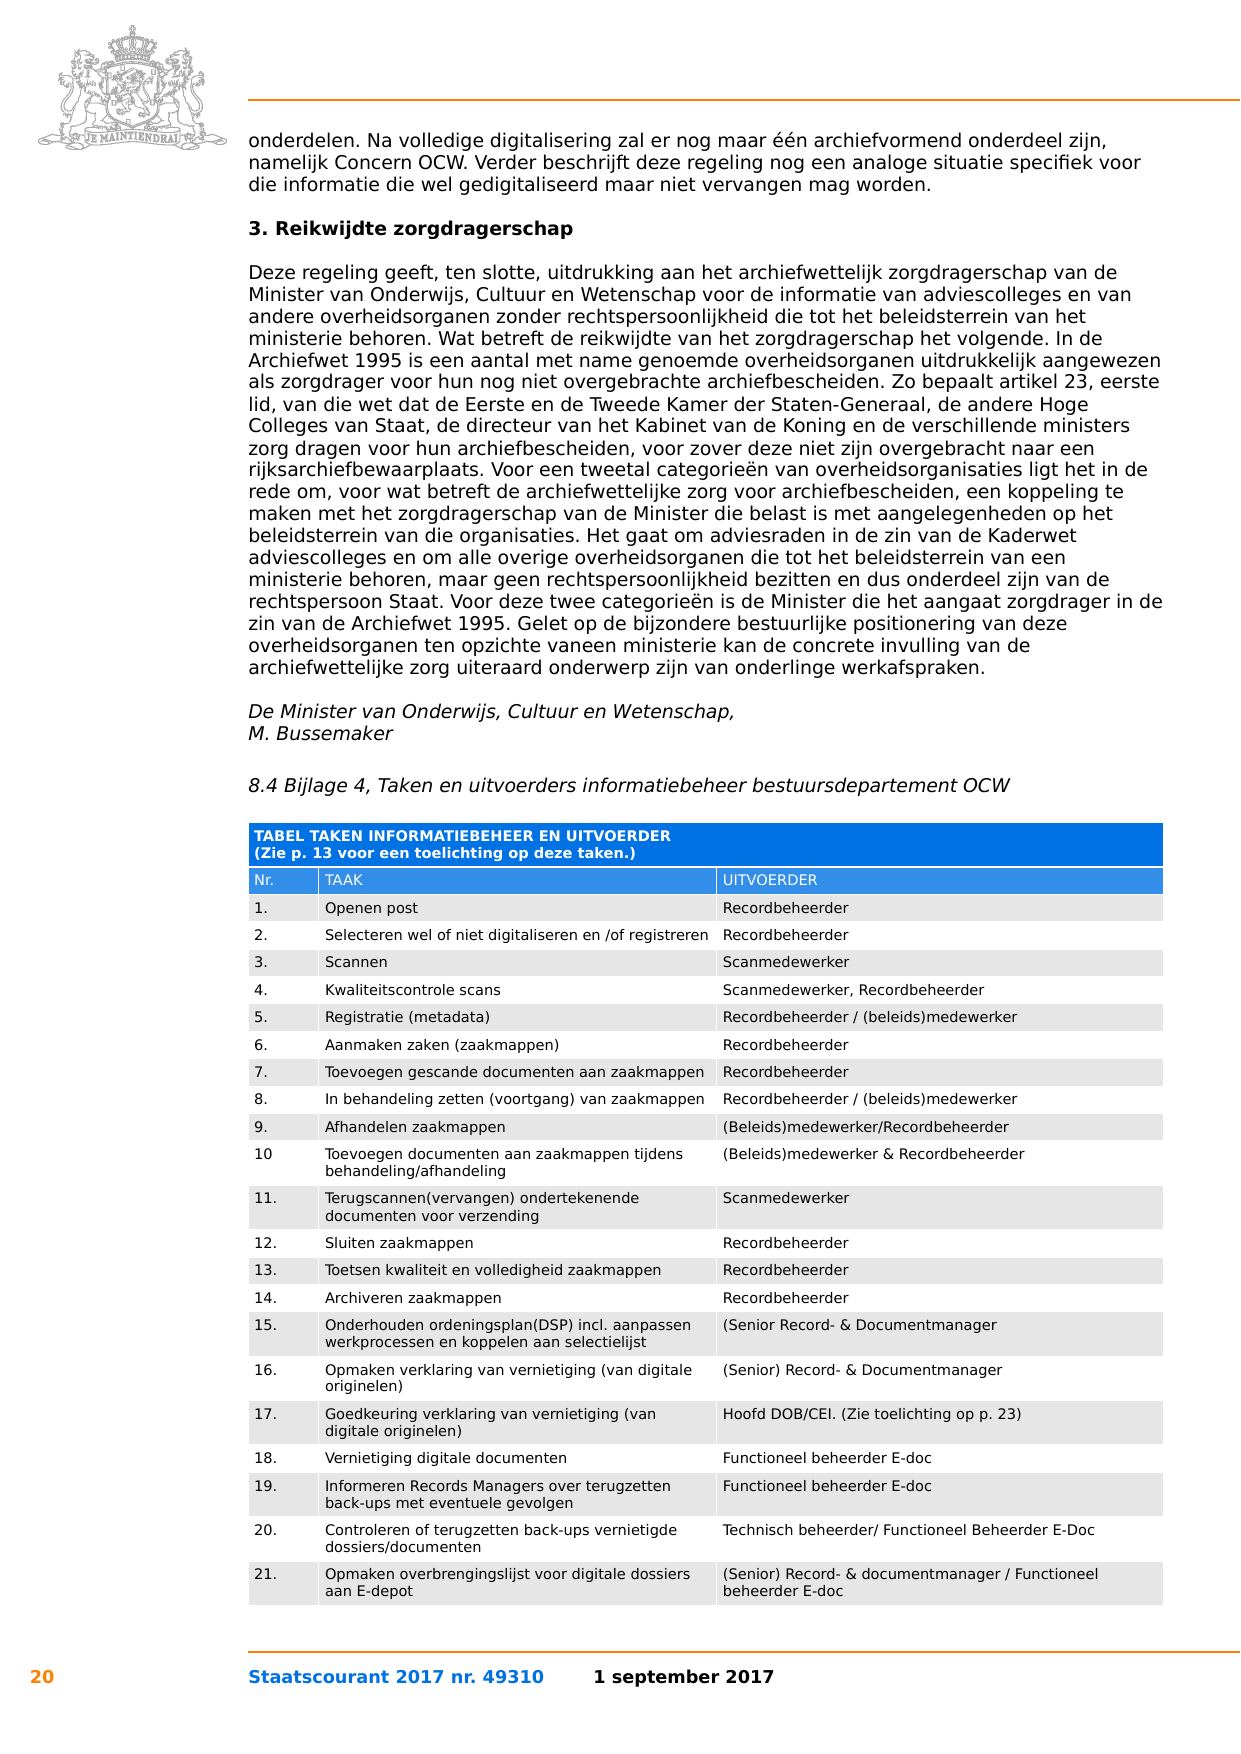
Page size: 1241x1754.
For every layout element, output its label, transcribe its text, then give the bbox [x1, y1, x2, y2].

table_cell Recordbeheerder / (beleids)medewerker [717, 1004, 1163, 1031]
table_cell Controleren of terugzetten back-ups vernietigde dossiers/documenten [319, 1517, 716, 1561]
table_cell Kwaliteitscontrole scans [319, 977, 716, 1003]
table_cell 6. [249, 1032, 318, 1058]
table_cell 21. [249, 1562, 318, 1605]
table_cell Scanmedewerker [717, 950, 1163, 976]
table_cell 11. [249, 1186, 318, 1229]
table_cell Recordbeheerder [717, 1230, 1163, 1256]
picture [38, 25, 227, 150]
table_cell Technisch beheerder/ Functioneel Beheerder E-Doc [717, 1517, 1163, 1561]
table_cell (Senior) Record- & documentmanager / Functioneel beheerder E-doc [717, 1562, 1163, 1605]
table_cell Recordbeheerder / (beleids)medewerker [717, 1087, 1163, 1113]
table_cell Informeren Records Managers over terugzetten back-ups met eventuele gevolgen [319, 1473, 716, 1516]
table_cell In behandeling zetten (voortgang) van zaakmappen [319, 1087, 716, 1113]
table_cell 2. [249, 922, 318, 948]
table_cell 10 [249, 1141, 318, 1185]
table_cell (Senior) Record- & Documentmanager [717, 1357, 1163, 1400]
table_cell 18. [249, 1445, 318, 1472]
table_cell 9. [249, 1114, 318, 1140]
table_cell Aanmaken zaken (zaakmappen) [319, 1032, 716, 1058]
table_cell Functioneel beheerder E-doc [717, 1445, 1163, 1472]
table_cell Recordbeheerder [717, 1059, 1163, 1086]
table_cell Toevoegen documenten aan zaakmappen tijdens behandeling/afhandeling [319, 1141, 716, 1185]
table_cell 20. [249, 1517, 318, 1561]
text onderdelen. Na volledige digitalisering zal er nog maar één archiefvormend onderdeel zijn, namelijk Concern OCW. Verder beschrijft deze regeling nog een analoge situatie specifiek voor die informatie die wel gedigitaliseerd maar niet vervangen mag worden. [248, 130, 1163, 196]
table_cell Nr. [249, 868, 318, 894]
table_cell Recordbeheerder [717, 895, 1163, 921]
subtitle 8.4 Bijlage 4, Taken en uitvoerders informatiebeheer bestuursdepartement OCW [248, 775, 1163, 797]
table_cell Afhandelen zaakmappen [319, 1114, 716, 1140]
table_cell 7. [249, 1059, 318, 1086]
table_cell Registratie (metadata) [319, 1004, 716, 1031]
table_cell 3. [249, 950, 318, 976]
table_cell (Beleids)medewerker/Recordbeheerder [717, 1114, 1163, 1140]
table_cell TAAK [319, 868, 716, 894]
table_cell Functioneel beheerder E-doc [717, 1473, 1163, 1516]
table_cell Recordbeheerder [717, 1032, 1163, 1058]
table_cell Hoofd DOB/CEI. (Zie toelichting op p. 23) [717, 1401, 1163, 1444]
table_cell Recordbeheerder [717, 1285, 1163, 1311]
table_cell 8. [249, 1087, 318, 1113]
text Deze regeling geeft, ten slotte, uitdrukking aan het archiefwettelijk zorgdragerschap van de Minister van Onderwijs, Cultuur en Wetenschap voor de informatie van adviescolleges en van andere overheidsorganen zonder rechtspersoonlijkheid die tot het beleidsterrein van het ministerie behoren. Wat betreft de reikwijdte van het zorgdragerschap het volgende. In de Archiefwet 1995 is een aantal met name genoemde overheidsorganen uitdrukkelijk aangewezen als zorgdrager voor hun nog niet overgebrachte archiefbescheiden. Zo bepaalt artikel 23, eerste lid, van die wet dat de Eerste en de Tweede Kamer der Staten-Generaal, de andere Hoge Colleges van Staat, de directeur van het Kabinet van de Koning en de verschillende ministers zorg dragen voor hun archiefbescheiden, voor zover deze niet zijn overgebracht naar een rijksarchiefbewaarplaats. Voor een tweetal categorieën van overheidsorganisaties ligt het in de rede om, voor wat betreft de archiefwettelijke zorg voor archiefbescheiden, een koppeling te maken met het zorgdragerschap van de Minister die belast is met aangelegenheden op het beleidsterrein van die organisaties. Het gaat om adviesraden in de zin van de Kaderwet adviescolleges en om alle overige overheidsorganen die tot het beleidsterrein van een ministerie behoren, maar geen rechtspersoonlijkheid bezitten en dus onderdeel zijn van de rechtspersoon Staat. Voor deze twee categorieën is de Minister die het aangaat zorgdrager in de zin van de Archiefwet 1995. Gelet op de bijzondere bestuurlijke positionering van deze overheidsorganen ten opzichte vaneen ministerie kan de concrete invulling van de archiefwettelijke zorg uiteraard onderwerp zijn van onderlinge werkafspraken. [248, 262, 1163, 679]
table_cell (Beleids)medewerker & Recordbeheerder [717, 1141, 1163, 1185]
table_cell Selecteren wel of niet digitaliseren en /of registreren [319, 922, 716, 948]
table_cell Toetsen kwaliteit en volledigheid zaakmappen [319, 1258, 716, 1284]
table_cell Terugscannen(vervangen) ondertekenende documenten voor verzending [319, 1186, 716, 1229]
table_cell Vernietiging digitale documenten [319, 1445, 716, 1472]
table_cell Sluiten zaakmappen [319, 1230, 716, 1256]
table_cell 16. [249, 1357, 318, 1400]
table_cell 4. [249, 977, 318, 1003]
table_cell Onderhouden ordeningsplan(DSP) incl. aanpassen werkprocessen en koppelen aan selectielijst [319, 1312, 716, 1356]
table_cell Openen post [319, 895, 716, 921]
table_cell 13. [249, 1258, 318, 1284]
table_cell Goedkeuring verklaring van vernietiging (van digitale originelen) [319, 1401, 716, 1444]
table_cell Opmaken overbrengingslijst voor digitale dossiers aan E-depot [319, 1562, 716, 1605]
text De Minister van Onderwijs, Cultuur en Wetenschap, [248, 701, 1163, 723]
table_cell 12. [249, 1230, 318, 1256]
table_cell 17. [249, 1401, 318, 1444]
table_header TABEL TAKEN INFORMATIEBEHEER EN UITVOERDER (Zie p. 13 voor een toelichting op deze taken.) [249, 823, 1163, 866]
table_cell 15. [249, 1312, 318, 1356]
table_cell Archiveren zaakmappen [319, 1285, 716, 1311]
table_cell (Senior Record- & Documentmanager [717, 1312, 1163, 1356]
text M. Bussemaker [248, 723, 1163, 745]
table_cell Opmaken verklaring van vernietiging (van digitale originelen) [319, 1357, 716, 1400]
table_cell UITVOERDER [717, 868, 1163, 894]
table_cell Toevoegen gescande documenten aan zaakmappen [319, 1059, 716, 1086]
table_cell 14. [249, 1285, 318, 1311]
table_cell 19. [249, 1473, 318, 1516]
table_cell Recordbeheerder [717, 1258, 1163, 1284]
table_cell Scanmedewerker, Recordbeheerder [717, 977, 1163, 1003]
table_cell Scannen [319, 950, 716, 976]
table_cell 1. [249, 895, 318, 921]
table_cell Scanmedewerker [717, 1186, 1163, 1229]
table_cell Recordbeheerder [717, 922, 1163, 948]
text 3. Reikwijdte zorgdragerschap [248, 218, 1163, 240]
table_cell 5. [249, 1004, 318, 1031]
